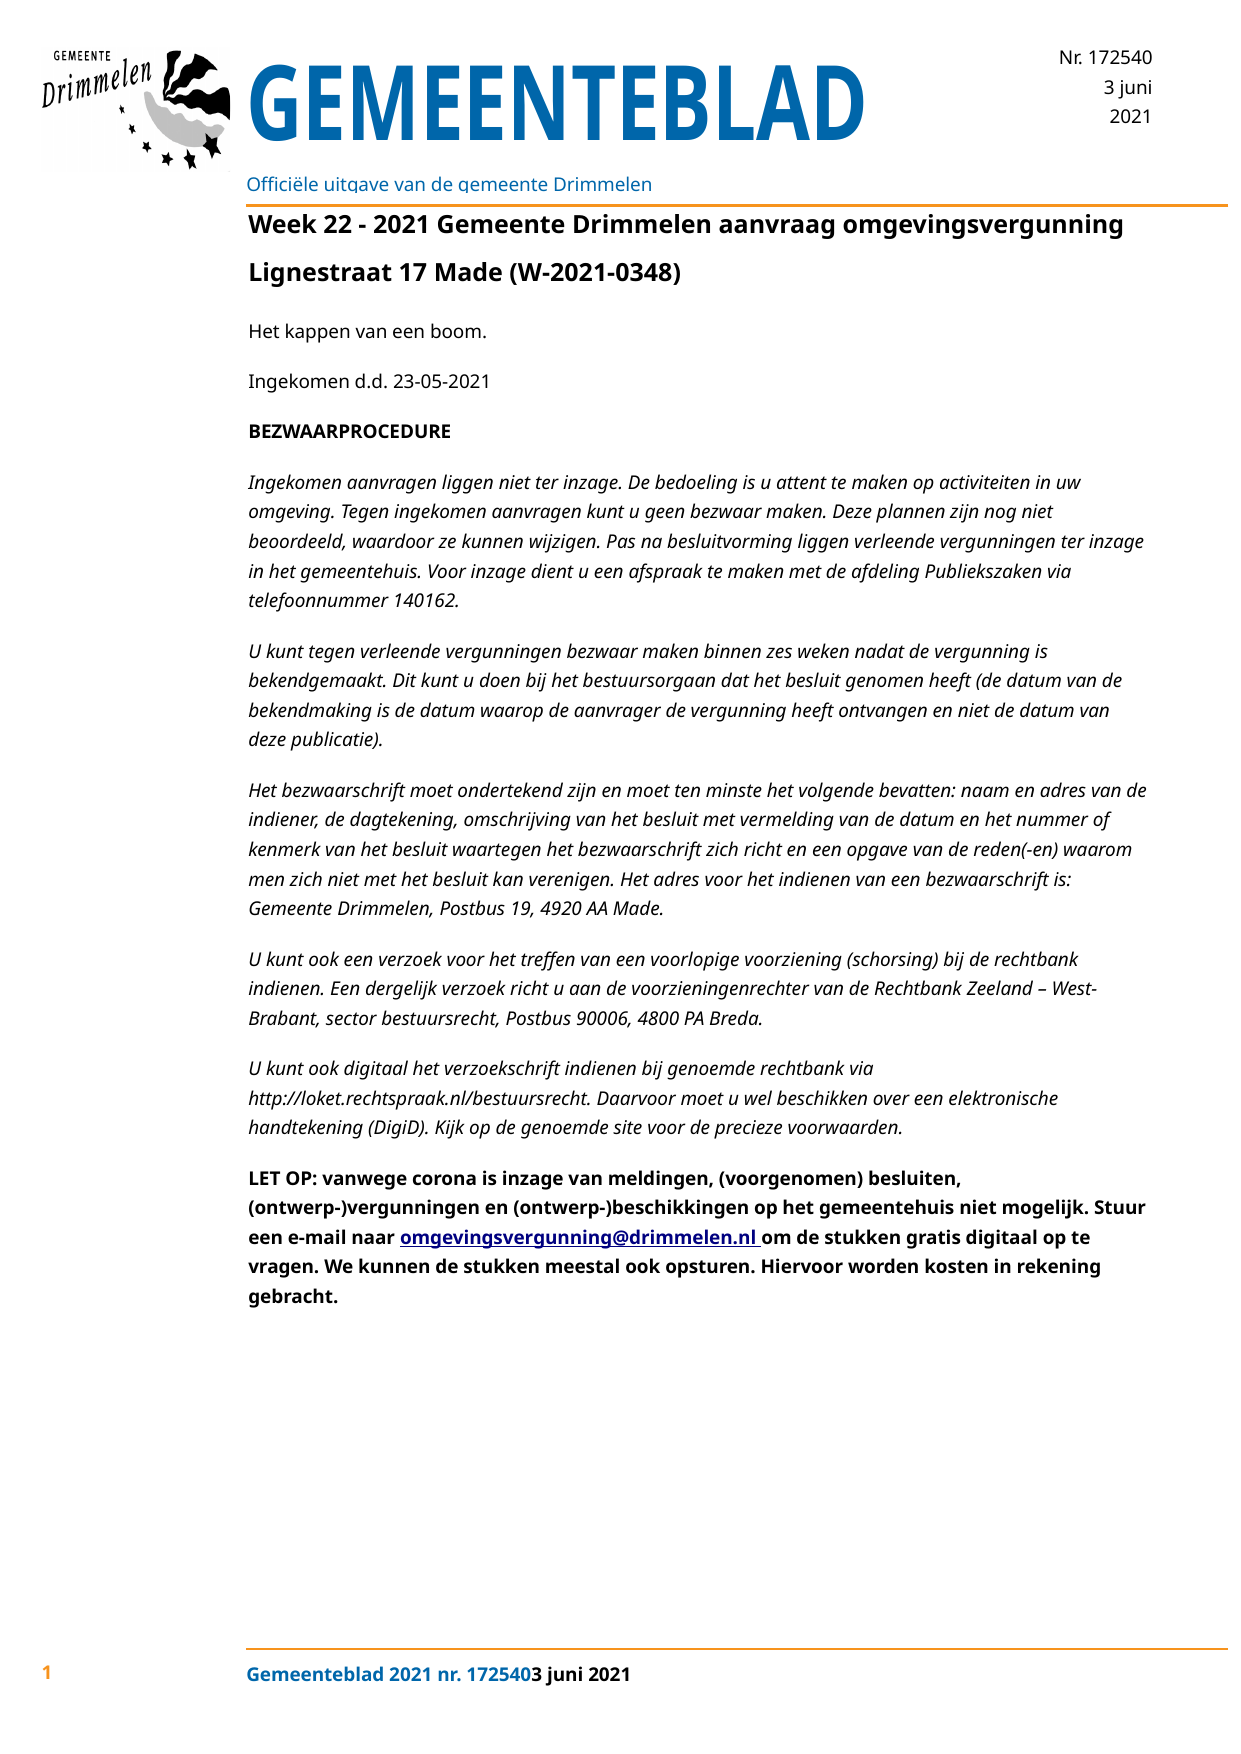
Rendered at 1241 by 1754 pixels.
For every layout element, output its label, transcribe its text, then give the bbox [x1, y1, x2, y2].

picture [41, 47, 231, 172]
text U kunt tegen verleende vergunningen bezwaar maken binnen zes weken nadat de vergunning is bekendgemaakt. Dit kunt u doen bij het bestuursorgaan dat het besluit genomen heeft (de datum van de bekendmaking is de datum waarop de aanvrager de vergunning heeft ontvangen en niet de datum van deze publicatie). [248, 638, 1152, 752]
text U kunt ook een verzoek voor het treffen van een voorlopige voorziening (schorsing) bij de rechtbank indienen. Een dergelijk verzoek richt u aan de voorzieningenrechter van de Rechtbank Zeeland – West-Brabant, sector bestuursrecht, Postbus 90006, 4800 PA Breda. [248, 946, 1152, 1031]
text Ingekomen d.d. 23-05-2021 [248, 368, 1152, 394]
text Ingekomen aanvragen liggen niet ter inzage. De bedoeling is u attent te maken op activiteiten in uw omgeving. Tegen ingekomen aanvragen kunt u geen bezwaar maken. Deze plannen zijn nog niet beoordeeld, waardoor ze kunnen wijzigen. Pas na besluitvorming liggen verleende vergunningen ter inzage in het gemeentehuis. Voor inzage dient u een afspraak te maken met de afdeling Publiekszaken via telefoonnummer 140162. [248, 469, 1152, 613]
text Week 22 - 2021 Gemeente Drimmelen aanvraag omgevingsvergunning Lignestraat 17 Made (W-2021-0348) [248, 207, 1152, 288]
text BEZWAARPROCEDURE [248, 419, 1152, 444]
text LET OP: vanwege corona is inzage van meldingen, (voorgenomen) besluiten, (ontwerp-)vergunningen en (ontwerp-)beschikkingen op het gemeentehuis niet mogelijk. Stuur een e-mail naar omgevingsvergunning@drimmelen.nl om de stukken gratis digitaal op te vragen. We kunnen de stukken meestal ook opsturen. Hiervoor worden kosten in rekening gebracht. [248, 1165, 1152, 1309]
text U kunt ook digitaal het verzoekschrift indienen bij genoemde rechtbank via http://loket.rechtspraak.nl/bestuursrecht. Daarvoor moet u wel beschikken over een elektronische handtekening (DigiD). Kijk op de genoemde site voor de precieze voorwaarden. [248, 1055, 1152, 1140]
text Het bezwaarschrift moet ondertekend zijn en moet ten minste het volgende bevatten: naam en adres van de indiener, de dagtekening, omschrijving van het besluit met vermelding van de datum en het nummer of kenmerk van het besluit waartegen het bezwaarschrift zich richt en een opgave van de reden(-en) waarom men zich niet met het besluit kan verenigen. Het adres voor het indienen van een bezwaarschrift is: Gemeente Drimmelen, Postbus 19, 4920 AA Made. [248, 777, 1152, 921]
text Het kappen van een boom. [248, 318, 1152, 344]
